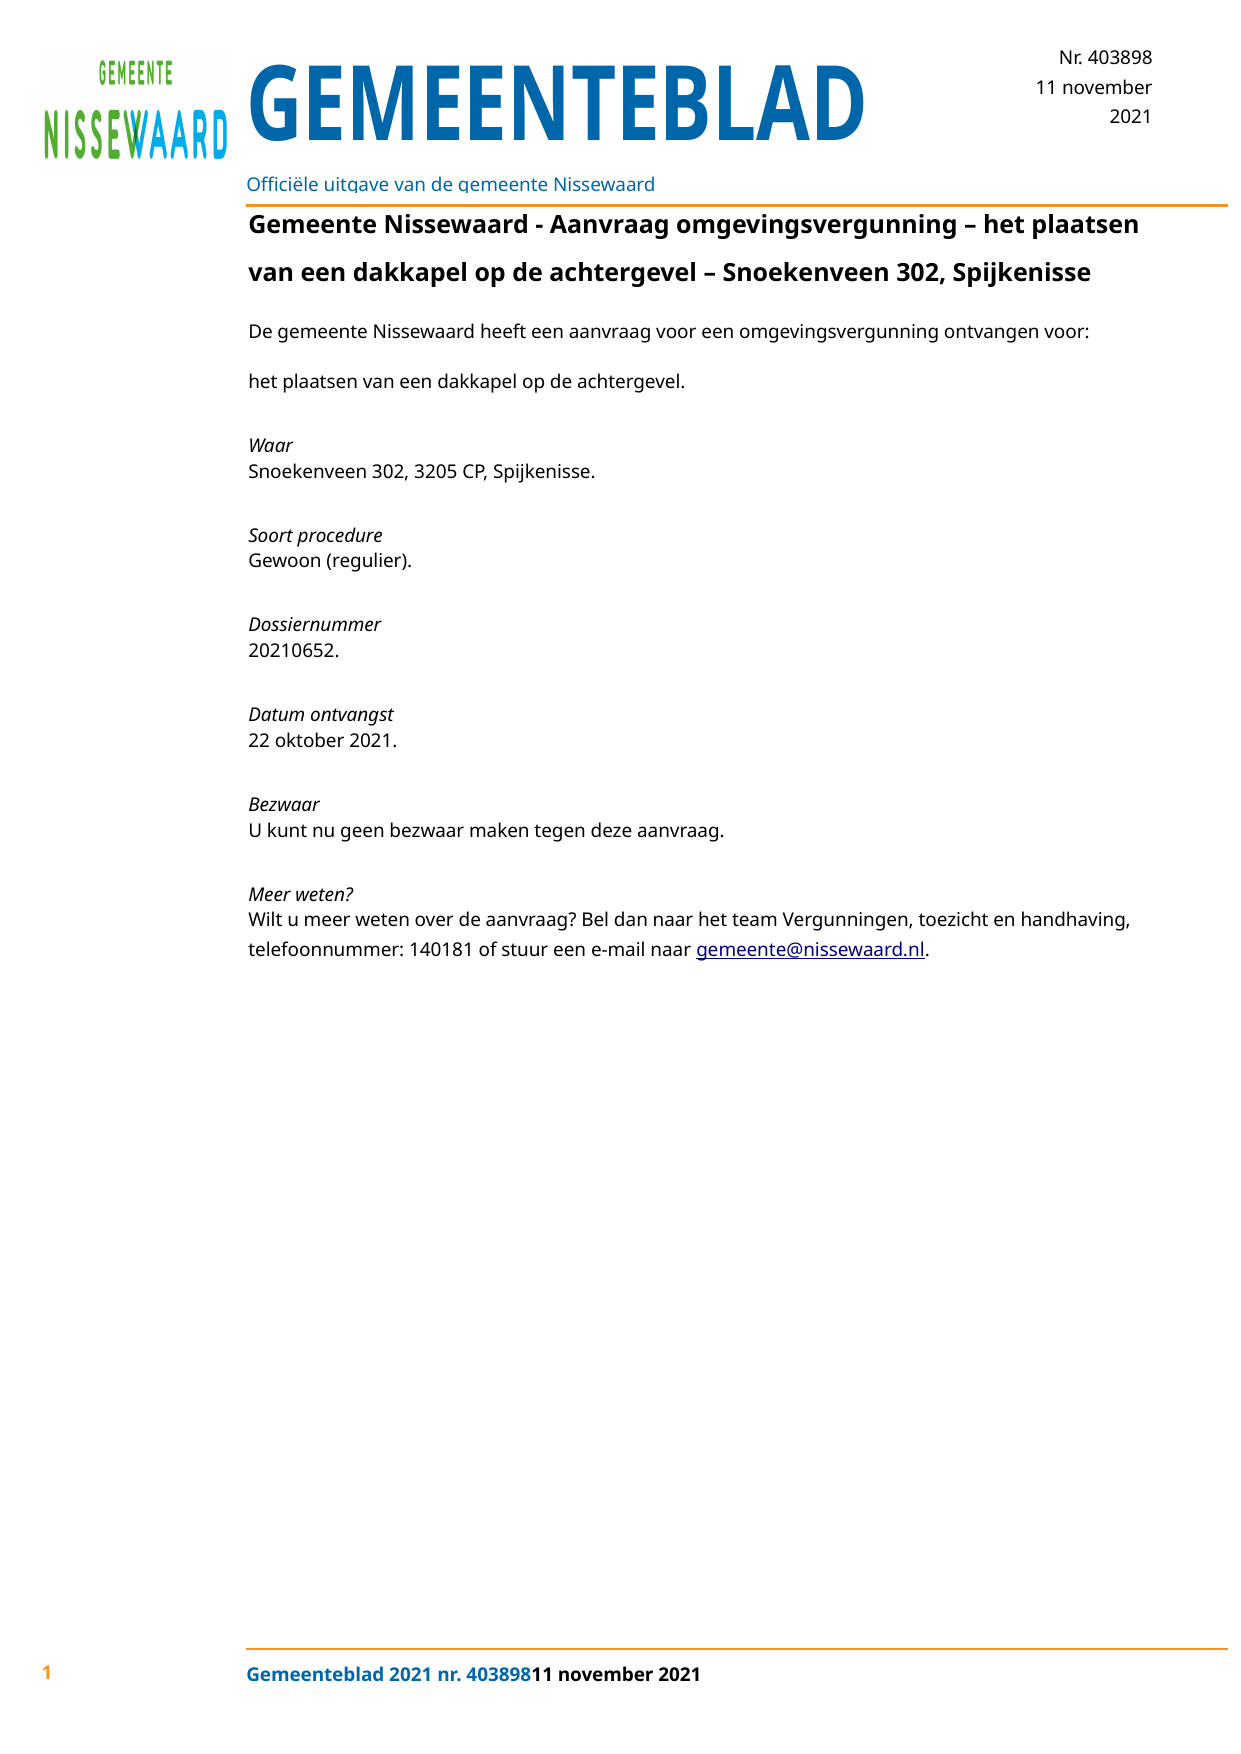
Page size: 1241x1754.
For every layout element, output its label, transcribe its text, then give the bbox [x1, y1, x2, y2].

text 22 oktober 2021. [248, 727, 1152, 753]
text Bezwaar [248, 791, 1152, 817]
picture [41, 47, 231, 172]
text Gemeente Nissewaard - Aanvraag omgevingsvergunning – het plaatsen van een dakkapel op de achtergevel – Snoekenveen 302, Spijkenisse [248, 207, 1152, 288]
text Datum ontvangst [248, 701, 1152, 727]
text Snoekenveen 302, 3205 CP, Spijkenisse. [248, 458, 1152, 484]
text Waar [248, 432, 1152, 458]
text het plaatsen van een dakkapel op de achtergevel. [248, 368, 1152, 394]
text De gemeente Nissewaard heeft een aanvraag voor een omgevingsvergunning ontvangen voor: [248, 318, 1152, 344]
text 20210652. [248, 637, 1152, 663]
text Gewoon (regulier). [248, 548, 1152, 573]
text Soort procedure [248, 522, 1152, 548]
text Meer weten? [248, 881, 1152, 906]
text Dossiernummer [248, 612, 1152, 637]
text U kunt nu geen bezwaar maken tegen deze aanvraag. [248, 817, 1152, 842]
text Wilt u meer weten over de aanvraag? Bel dan naar het team Vergunningen, toezicht en handhaving, telefoonnummer: 140181 of stuur een e-mail naar gemeente@nissewaard.nl. [248, 906, 1152, 962]
